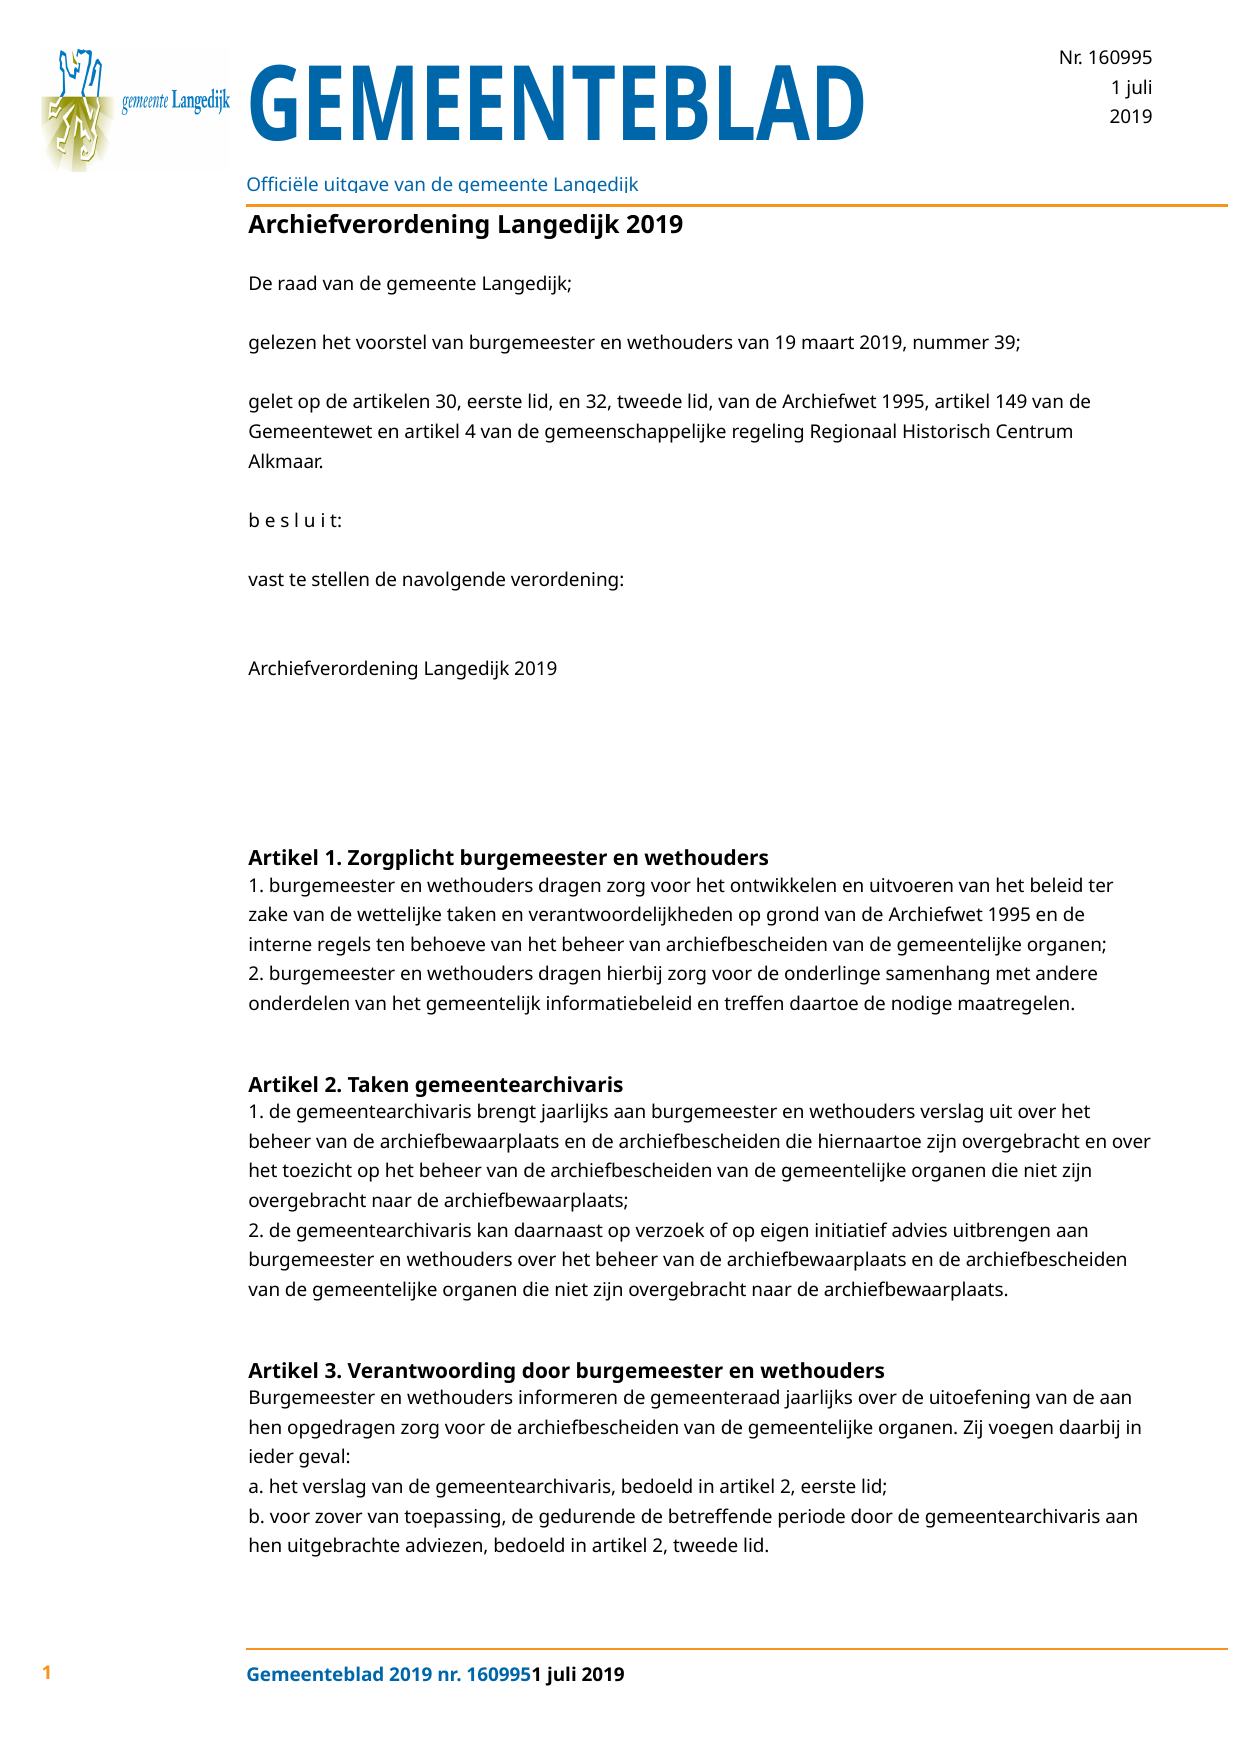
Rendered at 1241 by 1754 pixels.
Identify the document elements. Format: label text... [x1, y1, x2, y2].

picture [41, 47, 231, 172]
text gelet op de artikelen 30, eerste lid, en 32, tweede lid, van de Archiefwet 1995, artikel 149 van de Gemeentewet en artikel 4 van de gemeenschappelijke regeling Regionaal Historisch Centrum Alkmaar. [248, 389, 1152, 473]
text Artikel 3. Verantwoording door burgemeester en wethouders [248, 1356, 1152, 1384]
text Artikel 2. Taken gemeentearchivaris [248, 1070, 1152, 1098]
text vast te stellen de navolgende verordening: [248, 566, 1152, 592]
text Artikel 1. Zorgplicht burgemeester en wethouders [248, 843, 1152, 872]
text Archiefverordening Langedijk 2019 [248, 655, 1152, 681]
text 1. de gemeentearchivaris brengt jaarlijks aan burgemeester en wethouders verslag uit over het beheer van de archiefbewaarplaats en de archiefbescheiden die hiernaartoe zijn overgebracht en over het toezicht op het beheer van de archiefbescheiden van de gemeentelijke organen die niet zijn overgebracht naar de archiefbewaarplaats; [248, 1098, 1152, 1213]
text b. voor zover van toepassing, de gedurende de betreffende periode door de gemeentearchivaris aan hen uitgebrachte adviezen, bedoeld in artikel 2, tweede lid. [248, 1503, 1152, 1558]
text 2. de gemeentearchivaris kan daarnaast op verzoek of op eigen initiatief advies uitbrengen aan burgemeester en wethouders over het beheer van de archiefbewaarplaats en de archiefbescheiden van de gemeentelijke organen die niet zijn overgebracht naar de archiefbewaarplaats. [248, 1217, 1152, 1302]
text De raad van de gemeente Langedijk; [248, 270, 1152, 296]
text a. het verslag van de gemeentearchivaris, bedoeld in artikel 2, eerste lid; [248, 1473, 1152, 1499]
text Burgemeester en wethouders informeren de gemeenteraad jaarlijks over de uitoefening van de aan hen opgedragen zorg voor de archiefbescheiden van de gemeentelijke organen. Zij voegen daarbij in ieder geval: [248, 1384, 1152, 1469]
text b e s l u i t: [248, 507, 1152, 533]
text gelezen het voorstel van burgemeester en wethouders van 19 maart 2019, nummer 39; [248, 329, 1152, 355]
text 2. burgemeester en wethouders dragen hierbij zorg voor de onderlinge samenhang met andere onderdelen van het gemeentelijk informatiebeleid en treffen daartoe de nodige maatregelen. [248, 961, 1152, 1016]
text 1. burgemeester en wethouders dragen zorg voor het ontwikkelen en uitvoeren van het beleid ter zake van de wettelijke taken en verantwoordelijkheden op grond van de Archiefwet 1995 en de interne regels ten behoeve van het beheer van archiefbescheiden van de gemeentelijke organen; [248, 872, 1152, 957]
text Archiefverordening Langedijk 2019 [248, 207, 1152, 241]
